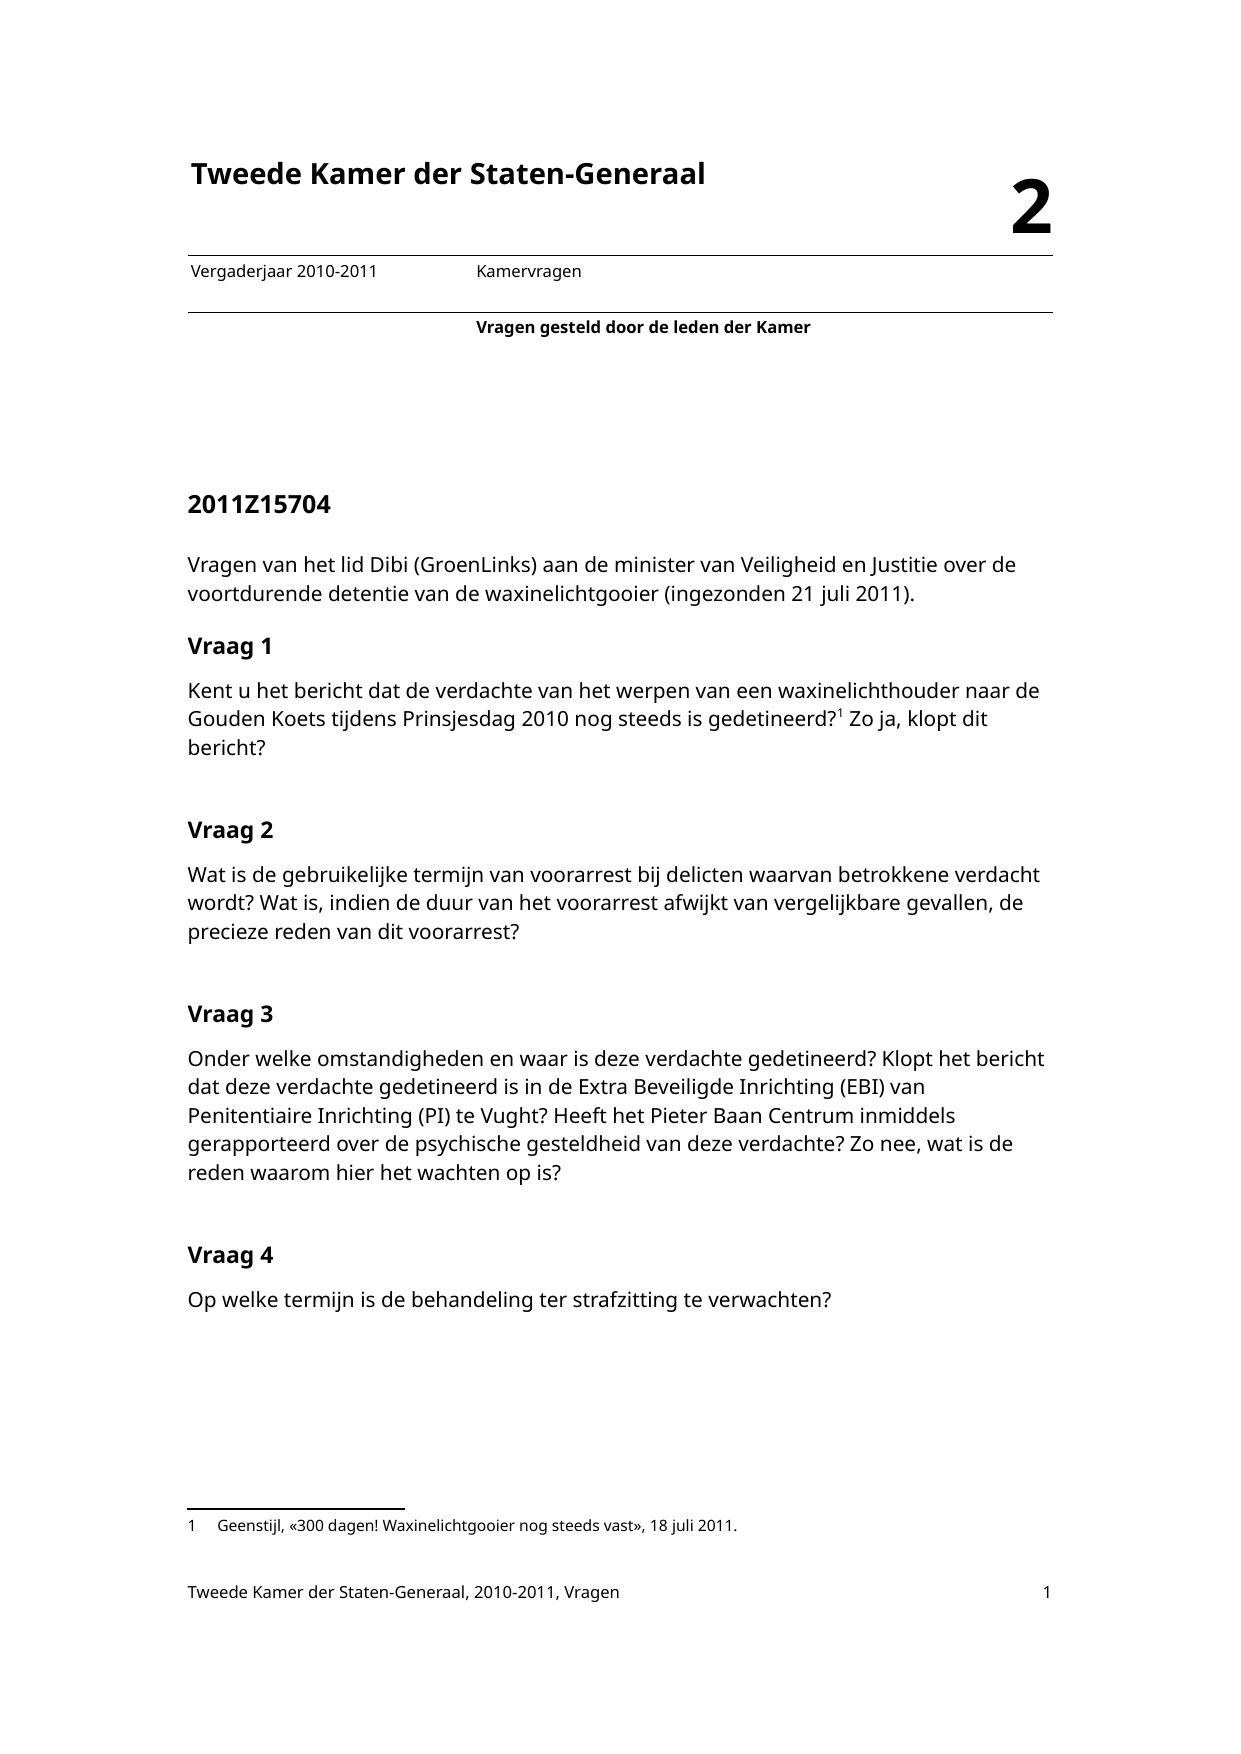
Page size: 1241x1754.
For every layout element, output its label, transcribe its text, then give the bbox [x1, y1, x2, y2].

text Geenstijl, «300 dagen! Waxinelichtgooier nog steeds vast», 18 juli 2011. [187, 1508, 1053, 1536]
text Onder welke omstandigheden en waar is deze verdachte gedetineerd? Klopt het bericht dat deze verdachte gedetineerd is in de Extra Beveiligde Inrichting (EBI) van Penitentiaire Inrichting (PI) te Vught? Heeft het Pieter Baan Centrum inmiddels gerapporteerd over de psychische gesteldheid van deze verdachte? Zo nee, wat is de reden waarom hier het wachten op is? [187, 1044, 1053, 1186]
subtitle Vraag 4 [187, 1239, 1053, 1270]
table_header 2 [880, 150, 1053, 255]
table_cell Kamervragen [473, 256, 1053, 312]
text Wat is de gebruikelijke termijn van voorarrest bij delicten waarvan betrokkene verdacht wordt? Wat is, indien de duur van het voorarrest afwijkt van vergelijkbare gevallen, de precieze reden van dit voorarrest? [187, 860, 1053, 945]
table_cell Vergaderjaar 2010-2011 [188, 256, 473, 312]
subtitle Vraag 3 [187, 998, 1053, 1029]
table_header Tweede Kamer der Staten-Generaal [188, 150, 879, 255]
text 2011Z15704 [187, 487, 1053, 521]
subtitle Vraag 2 [187, 814, 1053, 845]
text Vragen van het lid Dibi (GroenLinks) aan de minister van Veiligheid en Justitie over de voortdurende detentie van de waxinelichtgooier (ingezonden 21 juli 2011). [187, 550, 1053, 607]
text Kent u het bericht dat de verdachte van het werpen van een waxinelichthouder naar de Gouden Koets tijdens Prinsjesdag 2010 nog steeds is gedetineerd? Zo ja, klopt dit bericht? [187, 676, 1053, 761]
subtitle Vraag 1 [187, 630, 1053, 661]
text Op welke termijn is de behandeling ter strafzitting te verwachten? [187, 1285, 1053, 1313]
table_cell [188, 313, 473, 339]
table_cell Vragen gesteld door de leden der Kamer [473, 313, 1053, 339]
